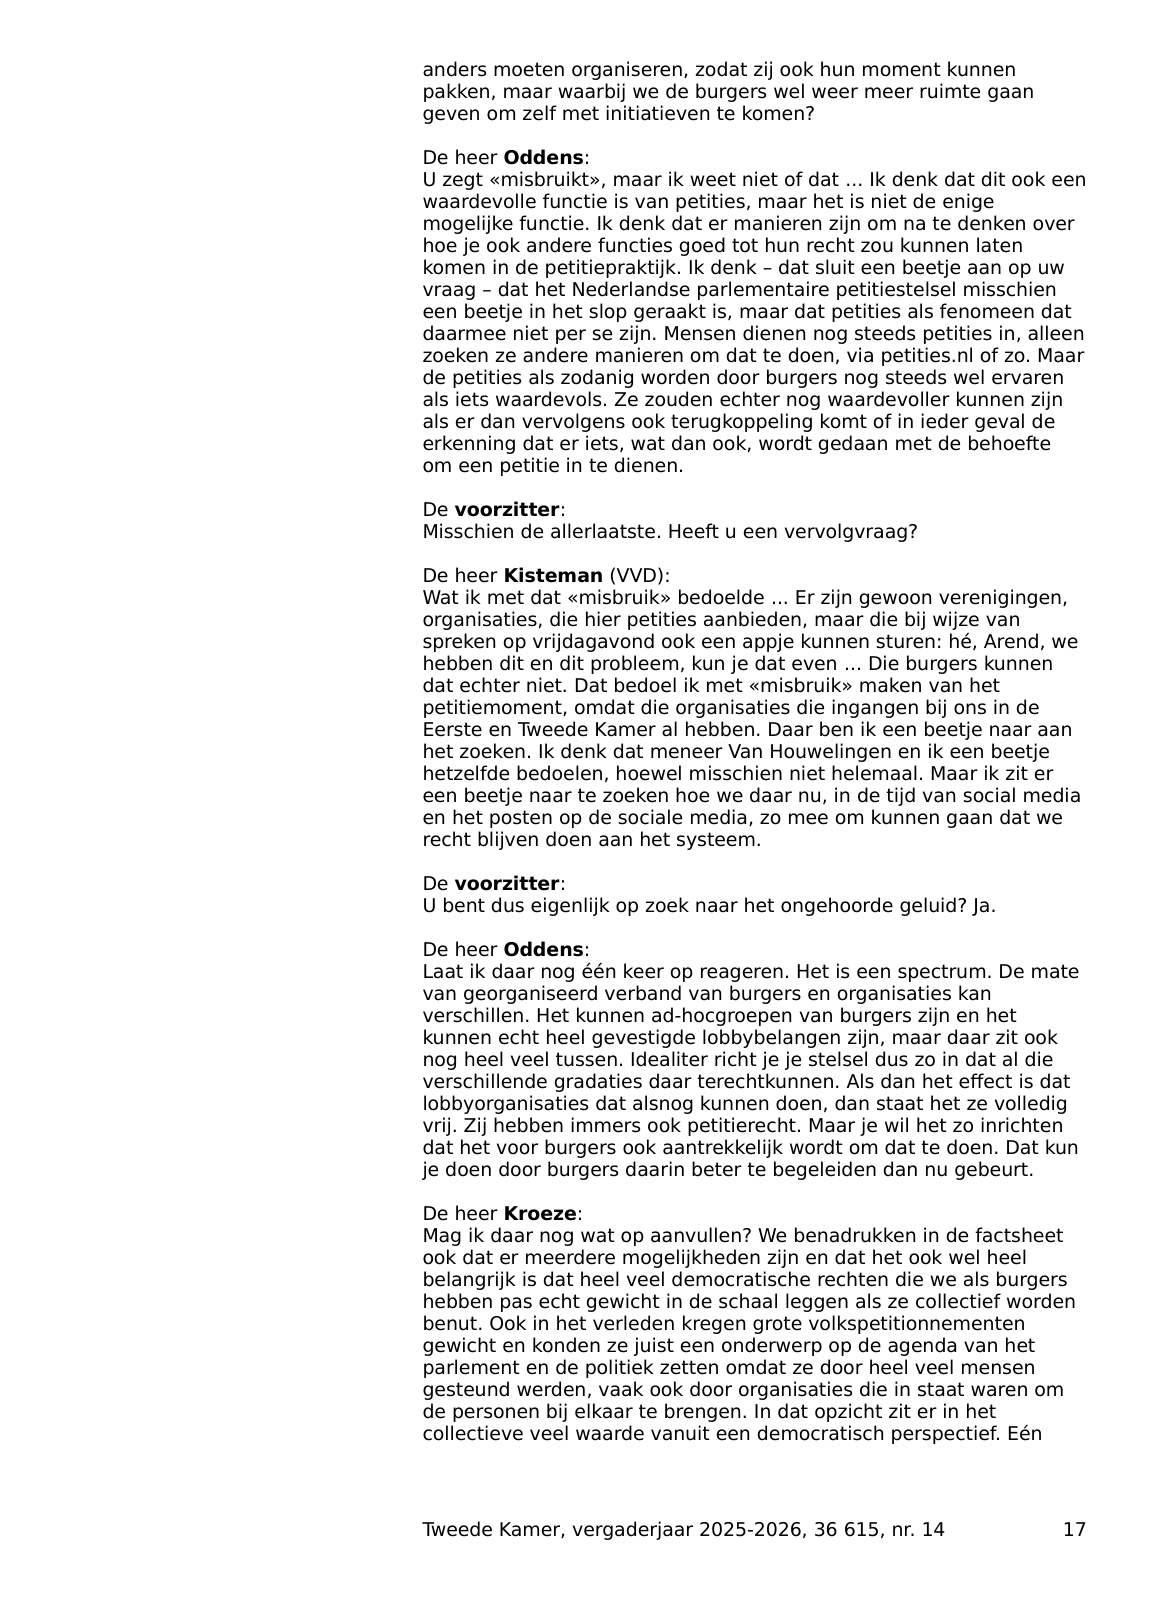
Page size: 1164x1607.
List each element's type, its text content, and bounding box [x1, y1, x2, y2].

text U zegt «misbruikt», maar ik weet niet of dat ... Ik denk dat dit ook een waardevolle functie is van petities, maar het is niet de enige mogelijke functie. Ik denk dat er manieren zijn om na te denken over hoe je ook andere functies goed tot hun recht zou kunnen laten komen in de petitiepraktijk. Ik denk – dat sluit een beetje aan op uw vraag – dat het Nederlandse parlementaire petitiestelsel misschien een beetje in het slop geraakt is, maar dat petities als fenomeen dat daarmee niet per se zijn. Mensen dienen nog steeds petities in, alleen zoeken ze andere manieren om dat te doen, via petities.nl of zo. Maar de petities als zodanig worden door burgers nog steeds wel ervaren als iets waardevols. Ze zouden echter nog waardevoller kunnen zijn als er dan vervolgens ook terugkoppeling komt of in ieder geval de erkenning dat er iets, wat dan ook, wordt gedaan met de behoefte om een petitie in te dienen. [422, 169, 1087, 477]
text U bent dus eigenlijk op zoek naar het ongehoorde geluid? Ja. [422, 895, 1087, 917]
text De heer Oddens: [422, 939, 1087, 961]
text Laat ik daar nog één keer op reageren. Het is een spectrum. De mate van georganiseerd verband van burgers en organisaties kan verschillen. Het kunnen ad-hocgroepen van burgers zijn en het kunnen echt heel gevestigde lobbybelangen zijn, maar daar zit ook nog heel veel tussen. Idealiter richt je je stelsel dus zo in dat al die verschillende gradaties daar terechtkunnen. Als dan het effect is dat lobbyorganisaties dat alsnog kunnen doen, dan staat het ze volledig vrij. Zij hebben immers ook petitierecht. Maar je wil het zo inrichten dat het voor burgers ook aantrekkelijk wordt om dat te doen. Dat kun je doen door burgers daarin beter te begeleiden dan nu gebeurt. [422, 961, 1087, 1181]
text Mag ik daar nog wat op aanvullen? We benadrukken in de factsheet ook dat er meerdere mogelijkheden zijn en dat het ook wel heel belangrijk is dat heel veel democratische rechten die we als burgers hebben pas echt gewicht in de schaal leggen als ze collectief worden benut. Ook in het verleden kregen grote volkspetitionnementen gewicht en konden ze juist een onderwerp op de agenda van het parlement en de politiek zetten omdat ze door heel veel mensen gesteund werden, vaak ook door organisaties die in staat waren om de personen bij elkaar te brengen. In dat opzicht zit er in het collectieve veel waarde vanuit een democratisch perspectief. Eén [422, 1225, 1087, 1445]
text Misschien de allerlaatste. Heeft u een vervolgvraag? [422, 521, 1087, 543]
text De heer Oddens: [422, 147, 1087, 169]
text De heer Kisteman (VVD): [422, 565, 1087, 587]
text De heer Kroeze: [422, 1203, 1087, 1225]
text Wat ik met dat «misbruik» bedoelde ... Er zijn gewoon verenigingen, organisaties, die hier petities aanbieden, maar die bij wijze van spreken op vrijdagavond ook een appje kunnen sturen: hé, Arend, we hebben dit en dit probleem, kun je dat even ... Die burgers kunnen dat echter niet. Dat bedoel ik met «misbruik» maken van het petitiemoment, omdat die organisaties die ingangen bij ons in de Eerste en Tweede Kamer al hebben. Daar ben ik een beetje naar aan het zoeken. Ik denk dat meneer Van Houwelingen en ik een beetje hetzelfde bedoelen, hoewel misschien niet helemaal. Maar ik zit er een beetje naar te zoeken hoe we daar nu, in de tijd van social media en het posten op de sociale media, zo mee om kunnen gaan dat we recht blijven doen aan het systeem. [422, 587, 1087, 851]
text anders moeten organiseren, zodat zij ook hun moment kunnen pakken, maar waarbij we de burgers wel weer meer ruimte gaan geven om zelf met initiatieven te komen? [422, 59, 1087, 125]
text De voorzitter: [422, 873, 1087, 895]
text De voorzitter: [422, 499, 1087, 521]
